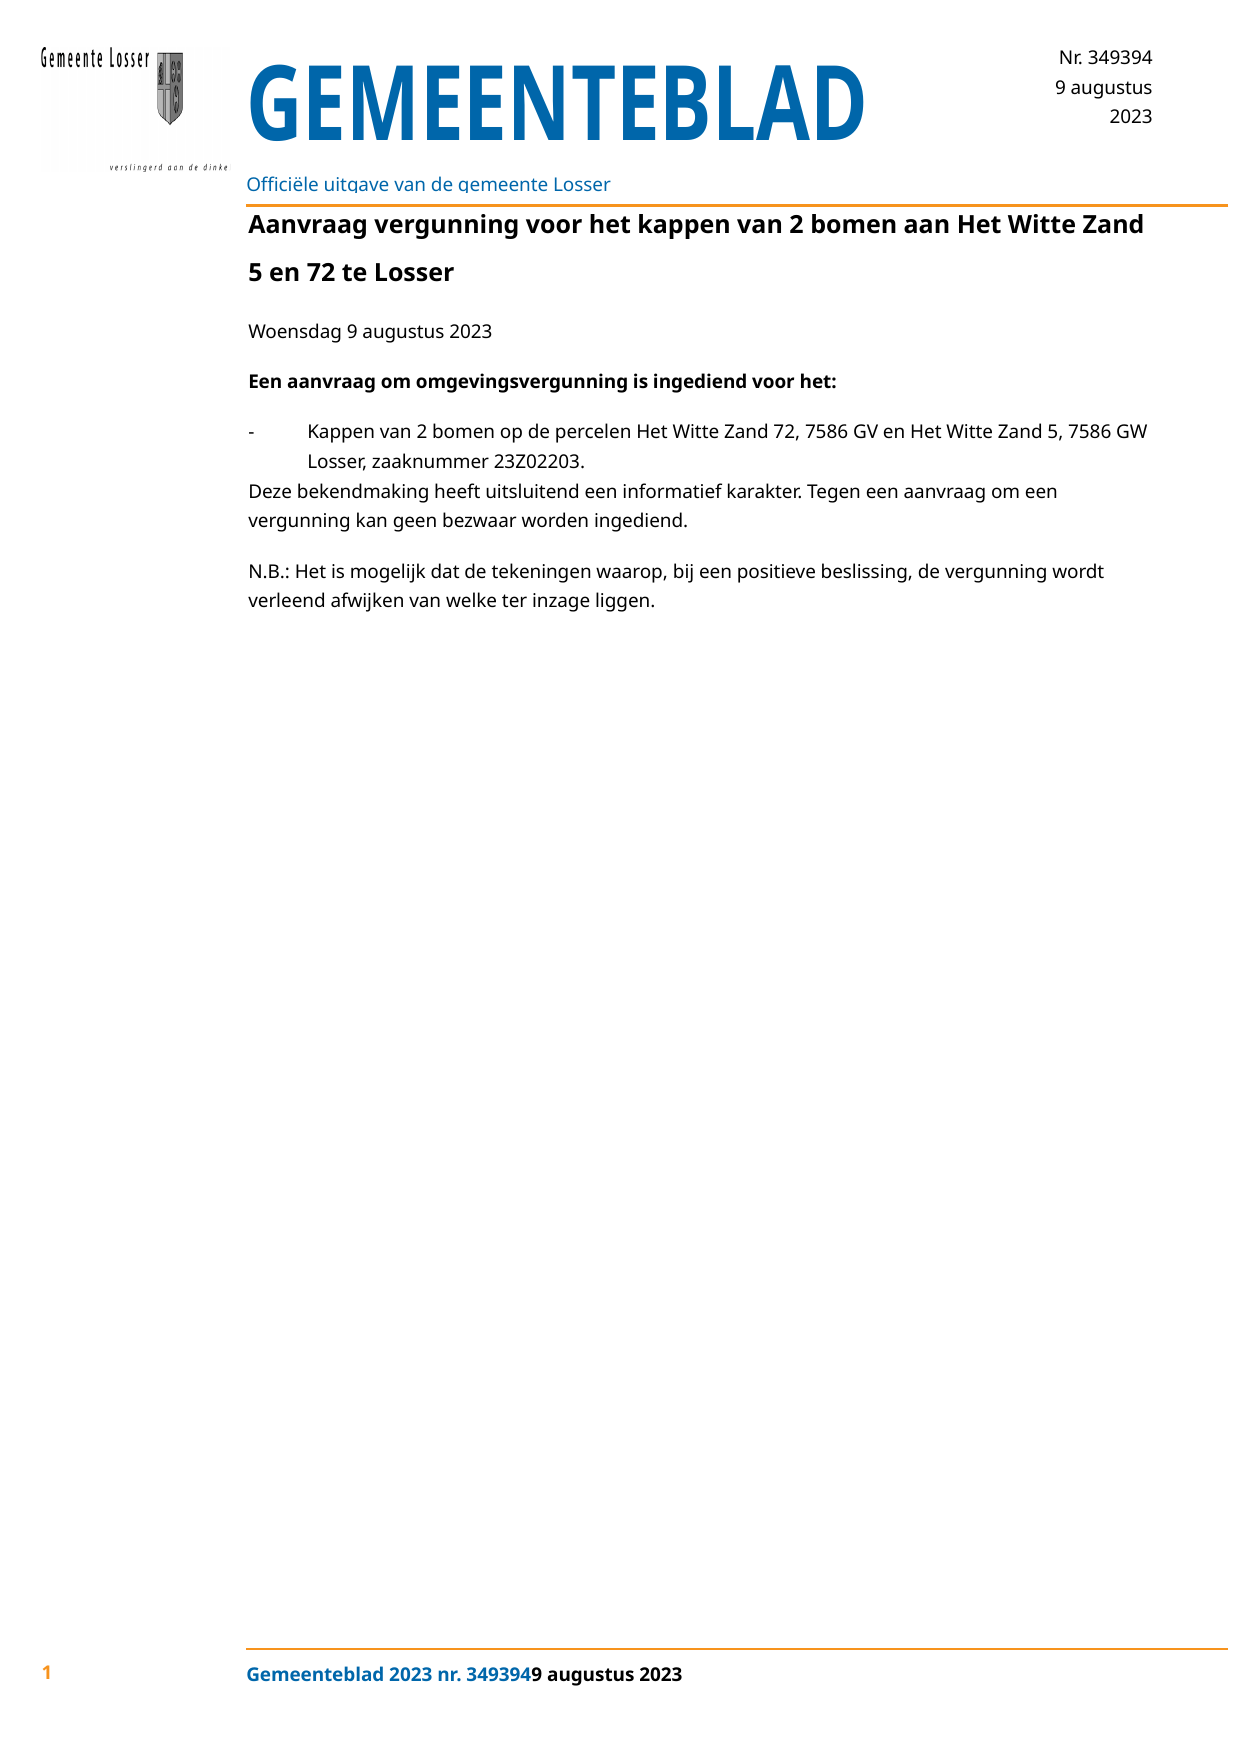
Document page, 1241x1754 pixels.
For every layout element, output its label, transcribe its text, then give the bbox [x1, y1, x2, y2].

text Deze bekendmaking heeft uitsluitend een informatief karakter. Tegen een aanvraag om een vergunning kan geen bezwaar worden ingediend. [248, 478, 1152, 533]
picture [41, 47, 231, 172]
text Woensdag 9 augustus 2023 [248, 318, 1152, 344]
text Aanvraag vergunning voor het kappen van 2 bomen aan Het Witte Zand 5 en 72 te Losser [248, 207, 1152, 288]
list Kappen van 2 bomen op de percelen Het Witte Zand 72, 7586 GV en Het Witte Zand 5, 7586 GW Losser, zaaknummer 23Z02203. [248, 419, 1152, 474]
text Een aanvraag om omgevingsvergunning is ingediend voor het: [248, 368, 1152, 394]
text N.B.: Het is mogelijk dat de tekeningen waarop, bij een positieve beslissing, de vergunning wordt verleend afwijken van welke ter inzage liggen. [248, 558, 1152, 613]
